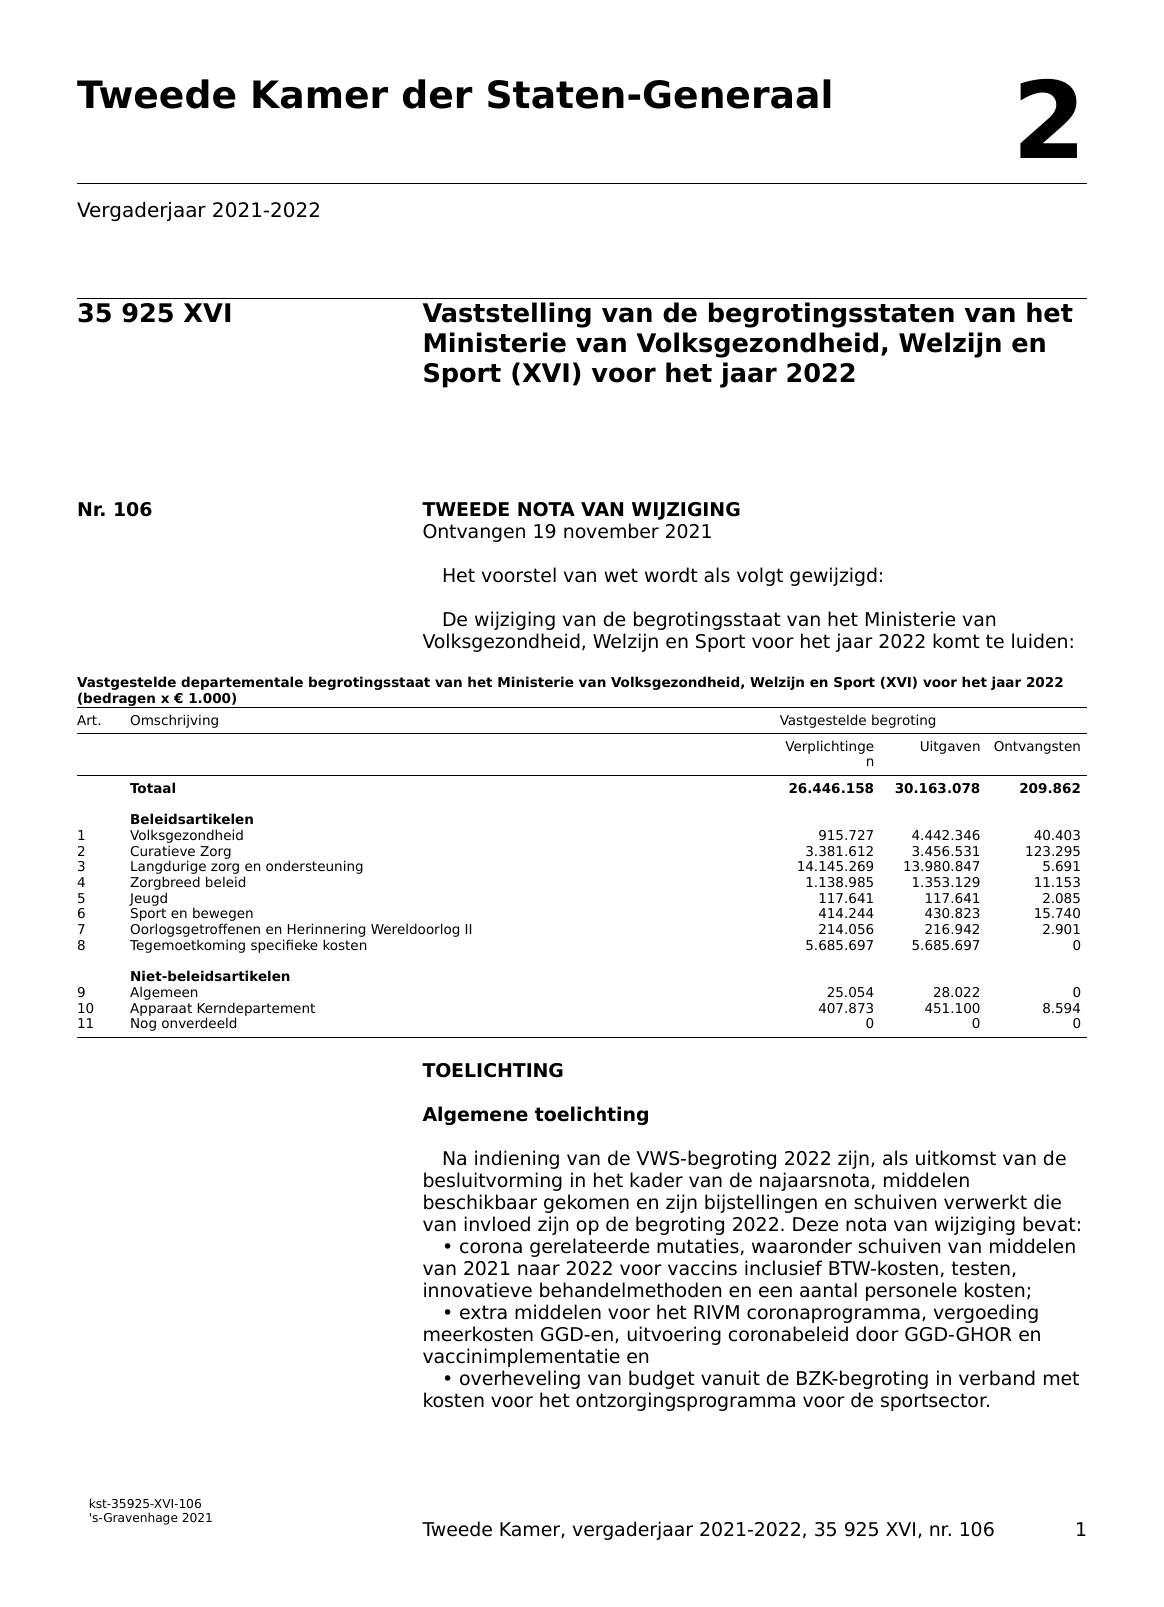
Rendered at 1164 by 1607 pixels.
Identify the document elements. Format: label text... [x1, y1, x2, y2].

table_cell 123.295 [986, 843, 1087, 859]
table_cell Volksgezondheid [124, 828, 773, 843]
table_cell 7 [77, 922, 124, 938]
table_cell [774, 969, 880, 985]
table_cell Apparaat Kerndepartement [124, 1001, 773, 1016]
text Het voorstel van wet wordt als volgt gewijzigd: [422, 565, 1087, 587]
table_cell 8 [77, 938, 124, 953]
subtitle Algemene toelichting [422, 1104, 1087, 1126]
text kst-35925-XVI-106 [88, 1497, 323, 1511]
table_cell [986, 812, 1087, 828]
table_cell [880, 812, 986, 828]
table_cell 0 [986, 1016, 1087, 1037]
table_cell [880, 954, 986, 969]
table_cell Oorlogsgetroffenen en Herinnering Wereldoorlog II [124, 922, 773, 938]
table_cell 430.823 [880, 906, 986, 922]
table_cell 5 [77, 891, 124, 906]
table_cell 11 [77, 1016, 124, 1037]
table_cell 414.244 [774, 906, 880, 922]
table_cell Algemeen [124, 985, 773, 1001]
table_cell 3.381.612 [774, 843, 880, 859]
text • extra middelen voor het RIVM coronaprogramma, vergoeding meerkosten GGD-en, uitvoering coronabeleid door GGD-GHOR en vaccinimplementatie en [422, 1302, 1087, 1368]
table_cell Nog onverdeeld [124, 1016, 773, 1037]
text • overheveling van budget vanuit de BZK-begroting in verband met kosten voor het ontzorgingsprogramma voor de sportsector. [422, 1368, 1087, 1412]
table_cell Curatieve Zorg [124, 843, 773, 859]
table_cell Ontvangsten [986, 734, 1087, 775]
text 's-Gravenhage 2021 [88, 1511, 323, 1525]
text Ontvangen 19 november 2021 [422, 521, 1087, 543]
table_cell Omschrijving [124, 708, 773, 733]
table_cell [77, 734, 124, 775]
table_cell [124, 954, 773, 969]
table_cell [986, 969, 1087, 985]
table_cell 0 [880, 1016, 986, 1037]
table_cell 209.862 [986, 776, 1087, 796]
text De wijziging van de begrotingsstaat van het Ministerie van Volksgezondheid, Welzijn en Sport voor het jaar 2022 komt te luiden: [422, 609, 1087, 653]
table_cell 2.901 [986, 922, 1087, 938]
table_cell Jeugd [124, 891, 773, 906]
table_cell Verplichtingen [774, 734, 880, 775]
table_cell 9 [77, 985, 124, 1001]
table_cell 214.056 [774, 922, 880, 938]
subtitle TOELICHTING [422, 1060, 1087, 1082]
table_header 2 [886, 59, 1087, 183]
table_cell 117.641 [880, 891, 986, 906]
table_cell 25.054 [774, 985, 880, 1001]
table_cell [77, 969, 124, 985]
table_cell 0 [986, 938, 1087, 953]
table_cell 4 [77, 875, 124, 891]
table_cell 0 [774, 1016, 880, 1037]
table_cell [77, 812, 124, 828]
table_cell Langdurige zorg en ondersteuning [124, 859, 773, 875]
table_cell Beleidsartikelen [124, 812, 773, 828]
table_cell 117.641 [774, 891, 880, 906]
table_cell [77, 776, 124, 796]
subtitle 35 925 XVI Vaststelling van de begrotingsstaten van het Ministerie van Volksgezondheid, Welzijn en Sport (XVI) voor het jaar 2022 [77, 299, 1087, 388]
table_cell [986, 954, 1087, 969]
table_cell 0 [986, 985, 1087, 1001]
table_cell [880, 969, 986, 985]
table_cell Uitgaven [880, 734, 986, 775]
table_cell 1.138.985 [774, 875, 880, 891]
table_cell 14.145.269 [774, 859, 880, 875]
table_cell 407.873 [774, 1001, 880, 1016]
table_cell Niet-beleidsartikelen [124, 969, 773, 985]
table_cell [774, 812, 880, 828]
table_cell [124, 796, 773, 812]
table_cell Sport en bewegen [124, 906, 773, 922]
text Na indiening van de VWS-begroting 2022 zijn, als uitkomst van de besluitvorming in het kader van de najaarsnota, middelen beschikbaar gekomen en zijn bijstellingen en schuiven verwerkt die van invloed zijn op de begroting 2022. Deze nota van wijziging bevat: [422, 1148, 1087, 1236]
table_cell 216.942 [880, 922, 986, 938]
table_cell 2 [77, 843, 124, 859]
table_cell 15.740 [986, 906, 1087, 922]
table_cell 13.980.847 [880, 859, 986, 875]
table_cell 4.442.346 [880, 828, 986, 843]
table_cell 3 [77, 859, 124, 875]
table_cell Vergaderjaar 2021-2022 [77, 184, 1087, 298]
table_cell Totaal [124, 776, 773, 796]
table_cell Vastgestelde begroting [774, 708, 1087, 733]
table_cell 40.403 [986, 828, 1087, 843]
table_cell 451.100 [880, 1001, 986, 1016]
table_cell 28.022 [880, 985, 986, 1001]
table_cell 11.153 [986, 875, 1087, 891]
table_header Vastgestelde departementale begrotingsstaat van het Ministerie van Volksgezondheid, Welzijn en Sport (XVI) voor het jaar 2022 (bedragen x € 1.000) [77, 675, 1087, 707]
table_cell 5.691 [986, 859, 1087, 875]
table_cell Art. [77, 708, 124, 733]
table_cell 915.727 [774, 828, 880, 843]
table_cell [124, 734, 773, 775]
table_cell 26.446.158 [774, 776, 880, 796]
text • corona gerelateerde mutaties, waaronder schuiven van middelen van 2021 naar 2022 voor vaccins inclusief BTW-kosten, testen, innovatieve behandelmethoden en een aantal personele kosten; [422, 1236, 1087, 1302]
subtitle Nr. 106 TWEEDE NOTA VAN WIJZIGING [77, 499, 1087, 521]
table_cell Zorgbreed beleid [124, 875, 773, 891]
table_cell [77, 796, 124, 812]
table_cell 30.163.078 [880, 776, 986, 796]
table_cell 8.594 [986, 1001, 1087, 1016]
table_cell [880, 796, 986, 812]
table_cell [774, 954, 880, 969]
table_cell [77, 954, 124, 969]
table_cell 1.353.129 [880, 875, 986, 891]
table_cell 6 [77, 906, 124, 922]
table_cell 3.456.531 [880, 843, 986, 859]
table_cell Tegemoetkoming specifieke kosten [124, 938, 773, 953]
table_cell 5.685.697 [774, 938, 880, 953]
table_header Tweede Kamer der Staten-Generaal [77, 59, 886, 183]
table_cell 1 [77, 828, 124, 843]
table_cell [986, 796, 1087, 812]
table_cell 2.085 [986, 891, 1087, 906]
table_cell [774, 796, 880, 812]
table_cell 10 [77, 1001, 124, 1016]
table_cell 5.685.697 [880, 938, 986, 953]
